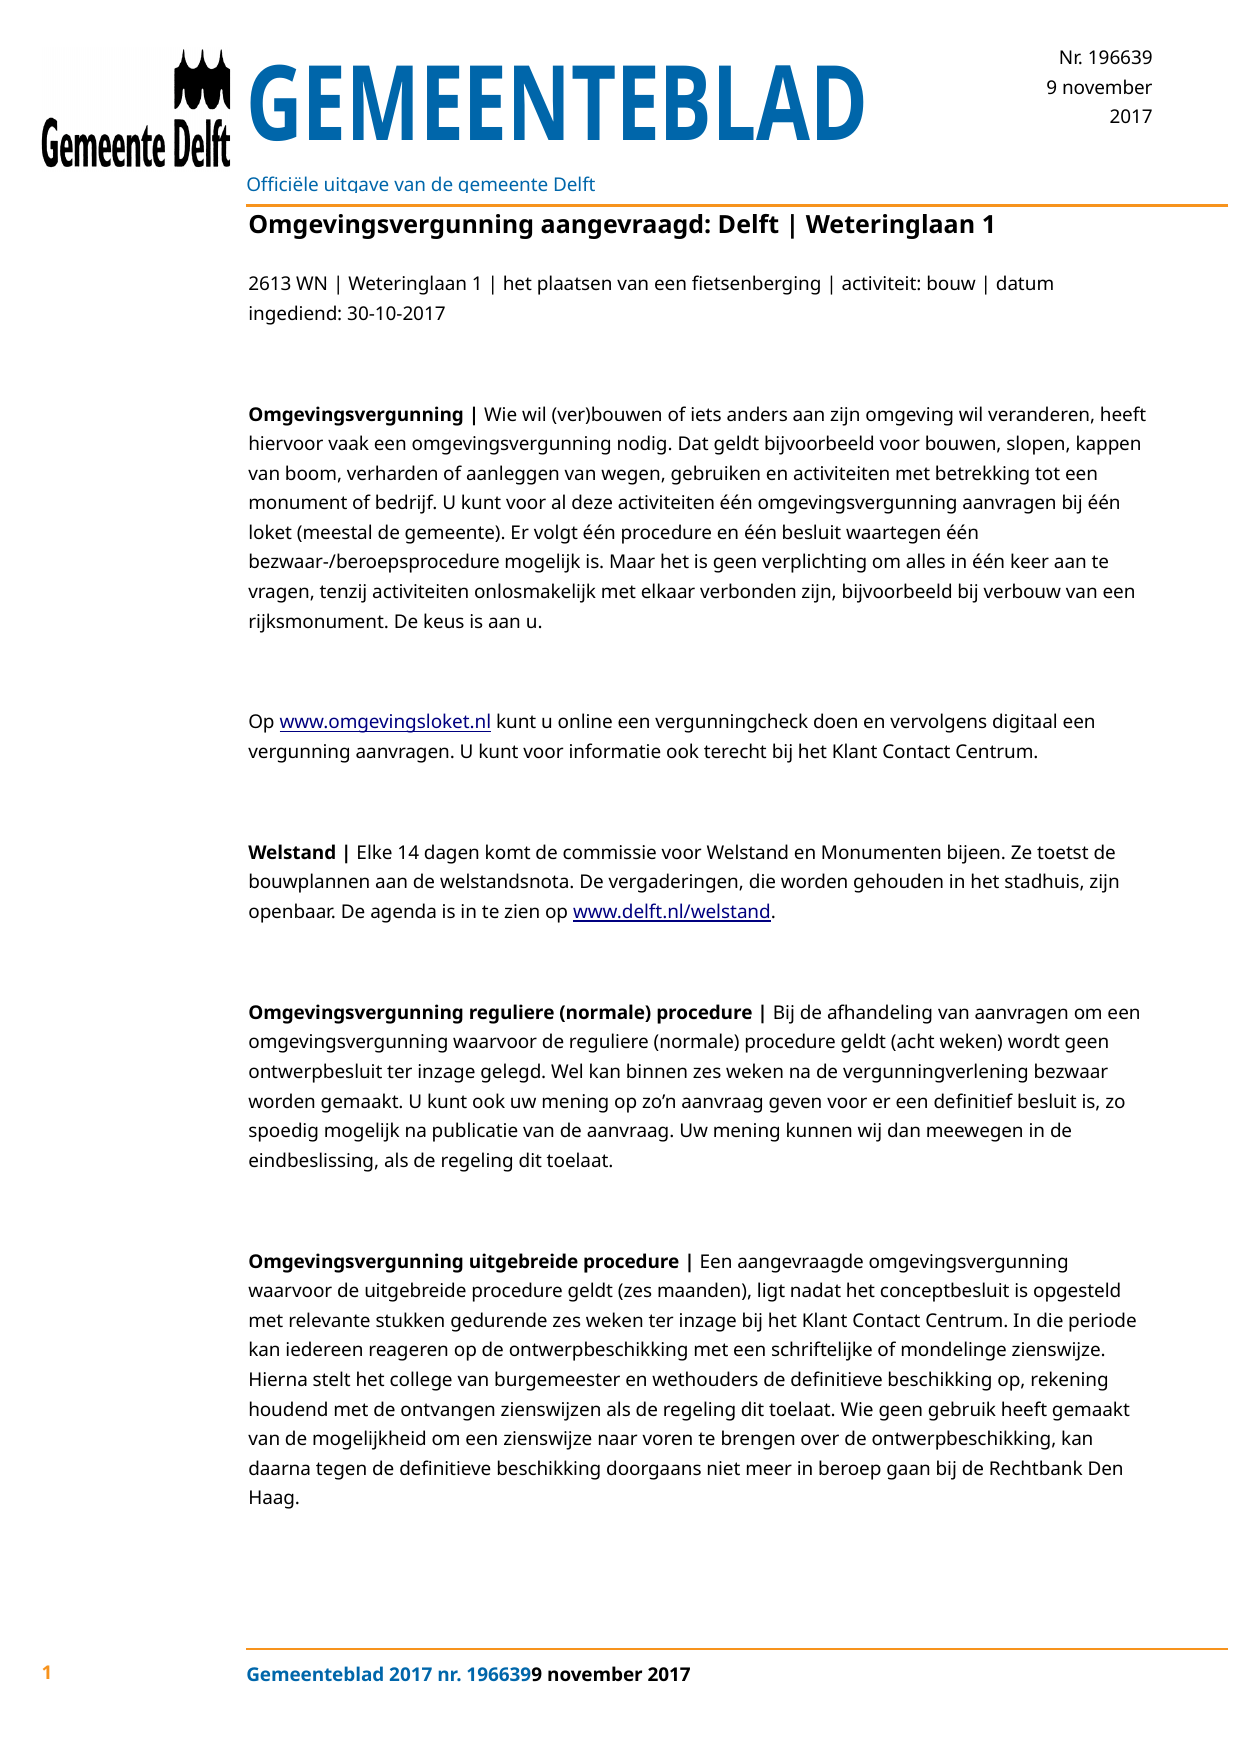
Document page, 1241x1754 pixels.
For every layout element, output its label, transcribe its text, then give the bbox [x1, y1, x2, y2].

text Omgevingsvergunning reguliere (normale) procedure | Bij de afhandeling van aanvragen om een omgevingsvergunning waarvoor de reguliere (normale) procedure geldt (acht weken) wordt geen ontwerpbesluit ter inzage gelegd. Wel kan binnen zes weken na de vergunningverlening bezwaar worden gemaakt. U kunt ook uw mening op zo’n aanvraag geven voor er een definitief besluit is, zo spoedig mogelijk na publicatie van de aanvraag. Uw mening kunnen wij dan meewegen in de eindbeslissing, als de regeling dit toelaat. [248, 999, 1152, 1173]
picture [41, 47, 231, 172]
text Welstand | Elke 14 dagen komt de commissie voor Welstand en Monumenten bijeen. Ze toetst de bouwplannen aan de welstandsnota. De vergaderingen, die worden gehouden in het stadhuis, zijn openbaar. De agenda is in te zien op www.delft.nl/welstand. [248, 839, 1152, 924]
text Omgevingsvergunning aangevraagd: Delft | Weteringlaan 1 [248, 207, 1152, 241]
text 2613 WN | Weteringlaan 1 | het plaatsen van een fietsenberging | activiteit: bouw | datum ingediend: 30-10-2017 [248, 270, 1152, 326]
text Op www.omgevingsloket.nl kunt u online een vergunningcheck doen en vervolgens digitaal een vergunning aanvragen. U kunt voor informatie ook terecht bij het Klant Contact Centrum. [248, 709, 1152, 764]
text Omgevingsvergunning uitgebreide procedure | Een aangevraagde omgevingsvergunning waarvoor de uitgebreide procedure geldt (zes maanden), ligt nadat het conceptbesluit is opgesteld met relevante stukken gedurende zes weken ter inzage bij het Klant Contact Centrum. In die periode kan iedereen reageren op de ontwerpbeschikking met een schriftelijke of mondelinge zienswijze. Hierna stelt het college van burgemeester en wethouders de definitieve beschikking op, rekening houdend met de ontvangen zienswijzen als de regeling dit toelaat. Wie geen gebruik heeft gemaakt van de mogelijkheid om een zienswijze naar voren te brengen over de ontwerpbeschikking, kan daarna tegen de definitieve beschikking doorgaans niet meer in beroep gaan bij de Rechtbank Den Haag. [248, 1248, 1152, 1510]
text Omgevingsvergunning | Wie wil (ver)bouwen of iets anders aan zijn omgeving wil veranderen, heeft hiervoor vaak een omgevingsvergunning nodig. Dat geldt bijvoorbeeld voor bouwen, slopen, kappen van boom, verharden of aanleggen van wegen, gebruiken en activiteiten met betrekking tot een monument of bedrijf. U kunt voor al deze activiteiten één omgevingsvergunning aanvragen bij één loket (meestal de gemeente). Er volgt één procedure en één besluit waartegen één bezwaar-/beroepsprocedure mogelijk is. Maar het is geen verplichting om alles in één keer aan te vragen, tenzij activiteiten onlosmakelijk met elkaar verbonden zijn, bijvoorbeeld bij verbouw van een rijksmonument. De keus is aan u. [248, 401, 1152, 633]
